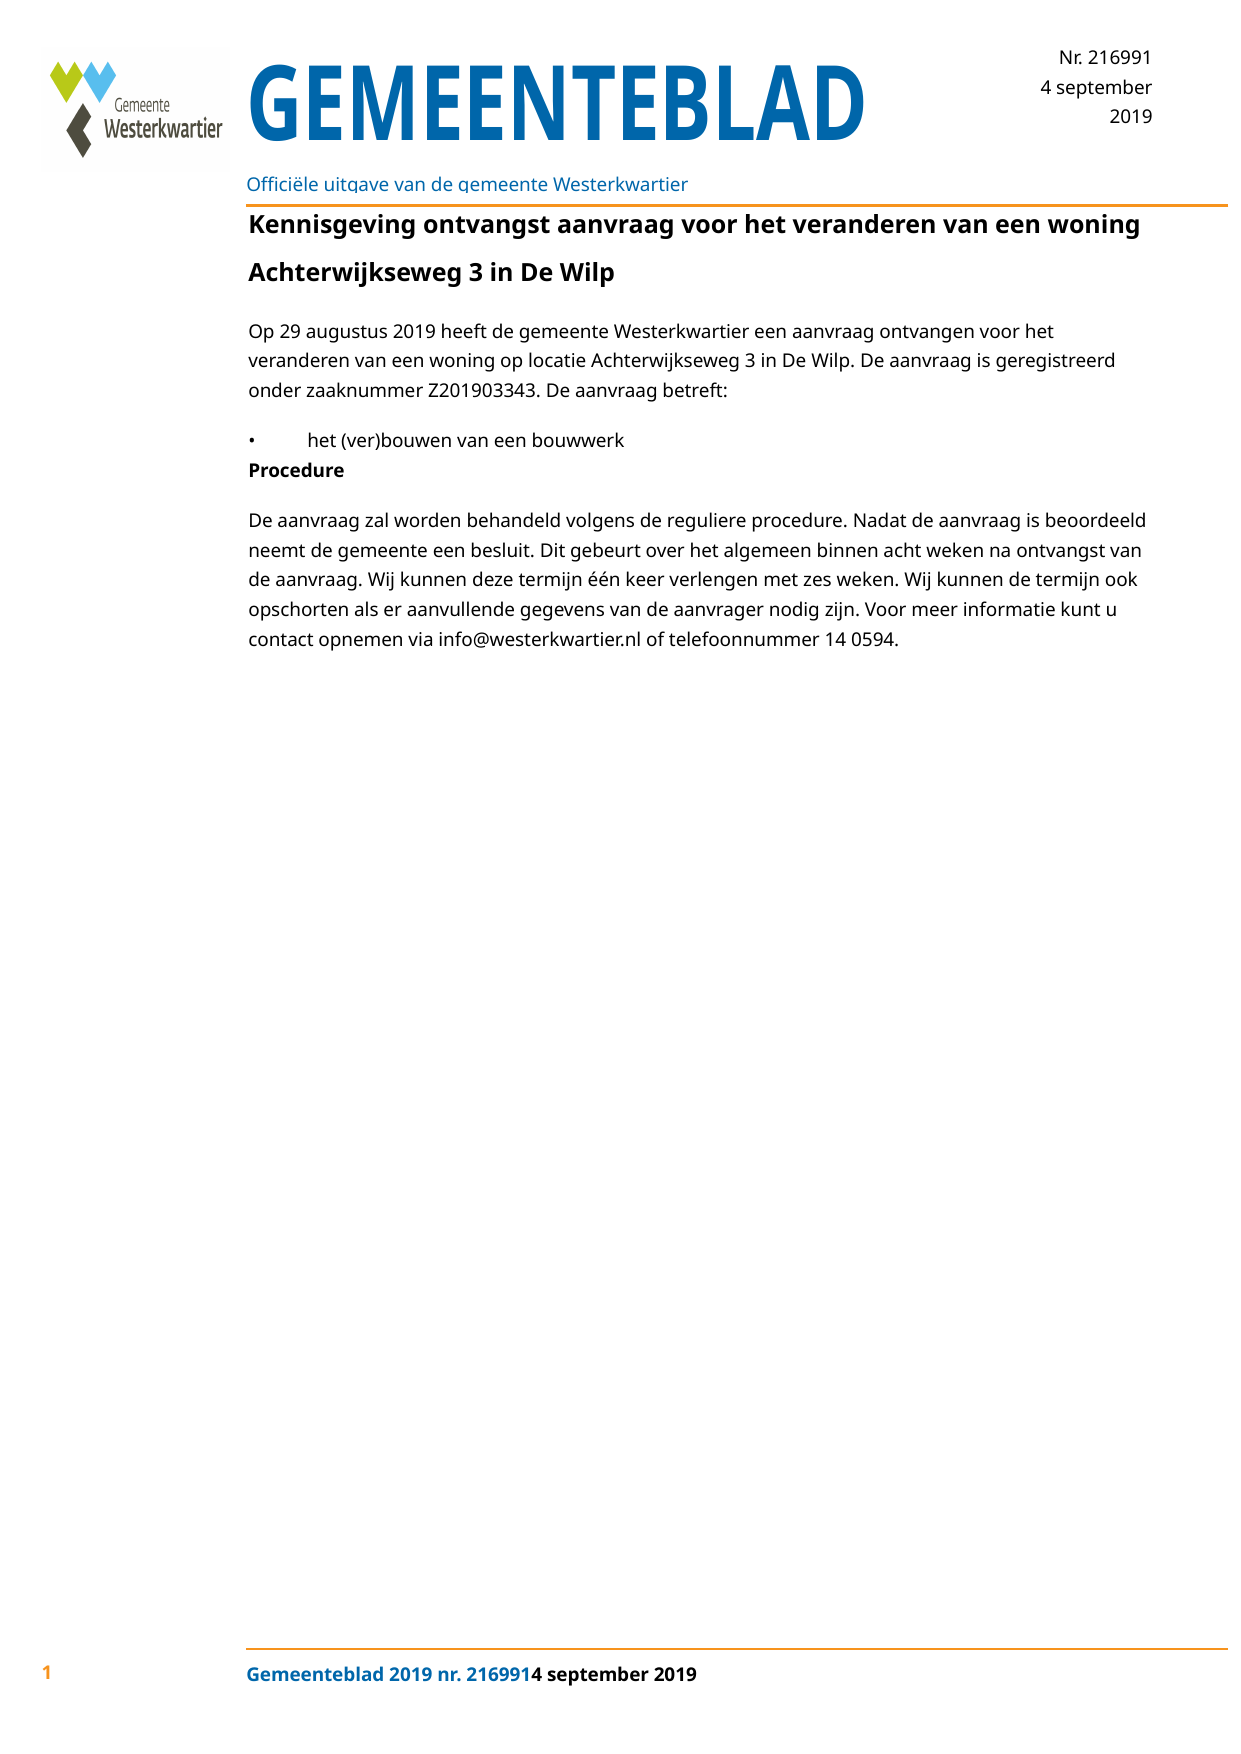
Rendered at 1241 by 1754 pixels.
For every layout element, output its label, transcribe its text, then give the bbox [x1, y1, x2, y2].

text Procedure [248, 457, 1152, 483]
text Kennisgeving ontvangst aanvraag voor het veranderen van een woning Achterwijkseweg 3 in De Wilp [248, 207, 1152, 288]
picture [41, 47, 231, 172]
text De aanvraag zal worden behandeld volgens de reguliere procedure. Nadat de aanvraag is beoordeeld neemt de gemeente een besluit. Dit gebeurt over het algemeen binnen acht weken na ontvangst van de aanvraag. Wij kunnen deze termijn één keer verlengen met zes weken. Wij kunnen de termijn ook opschorten als er aanvullende gegevens van de aanvrager nodig zijn. Voor meer informatie kunt u contact opnemen via info@westerkwartier.nl of telefoonnummer 14 0594. [248, 507, 1152, 652]
list het (ver)bouwen van een bouwwerk [248, 427, 1152, 453]
text Op 29 augustus 2019 heeft de gemeente Westerkwartier een aanvraag ontvangen voor het veranderen van een woning op locatie Achterwijkseweg 3 in De Wilp. De aanvraag is geregistreerd onder zaaknummer Z201903343. De aanvraag betreft: [248, 318, 1152, 403]
